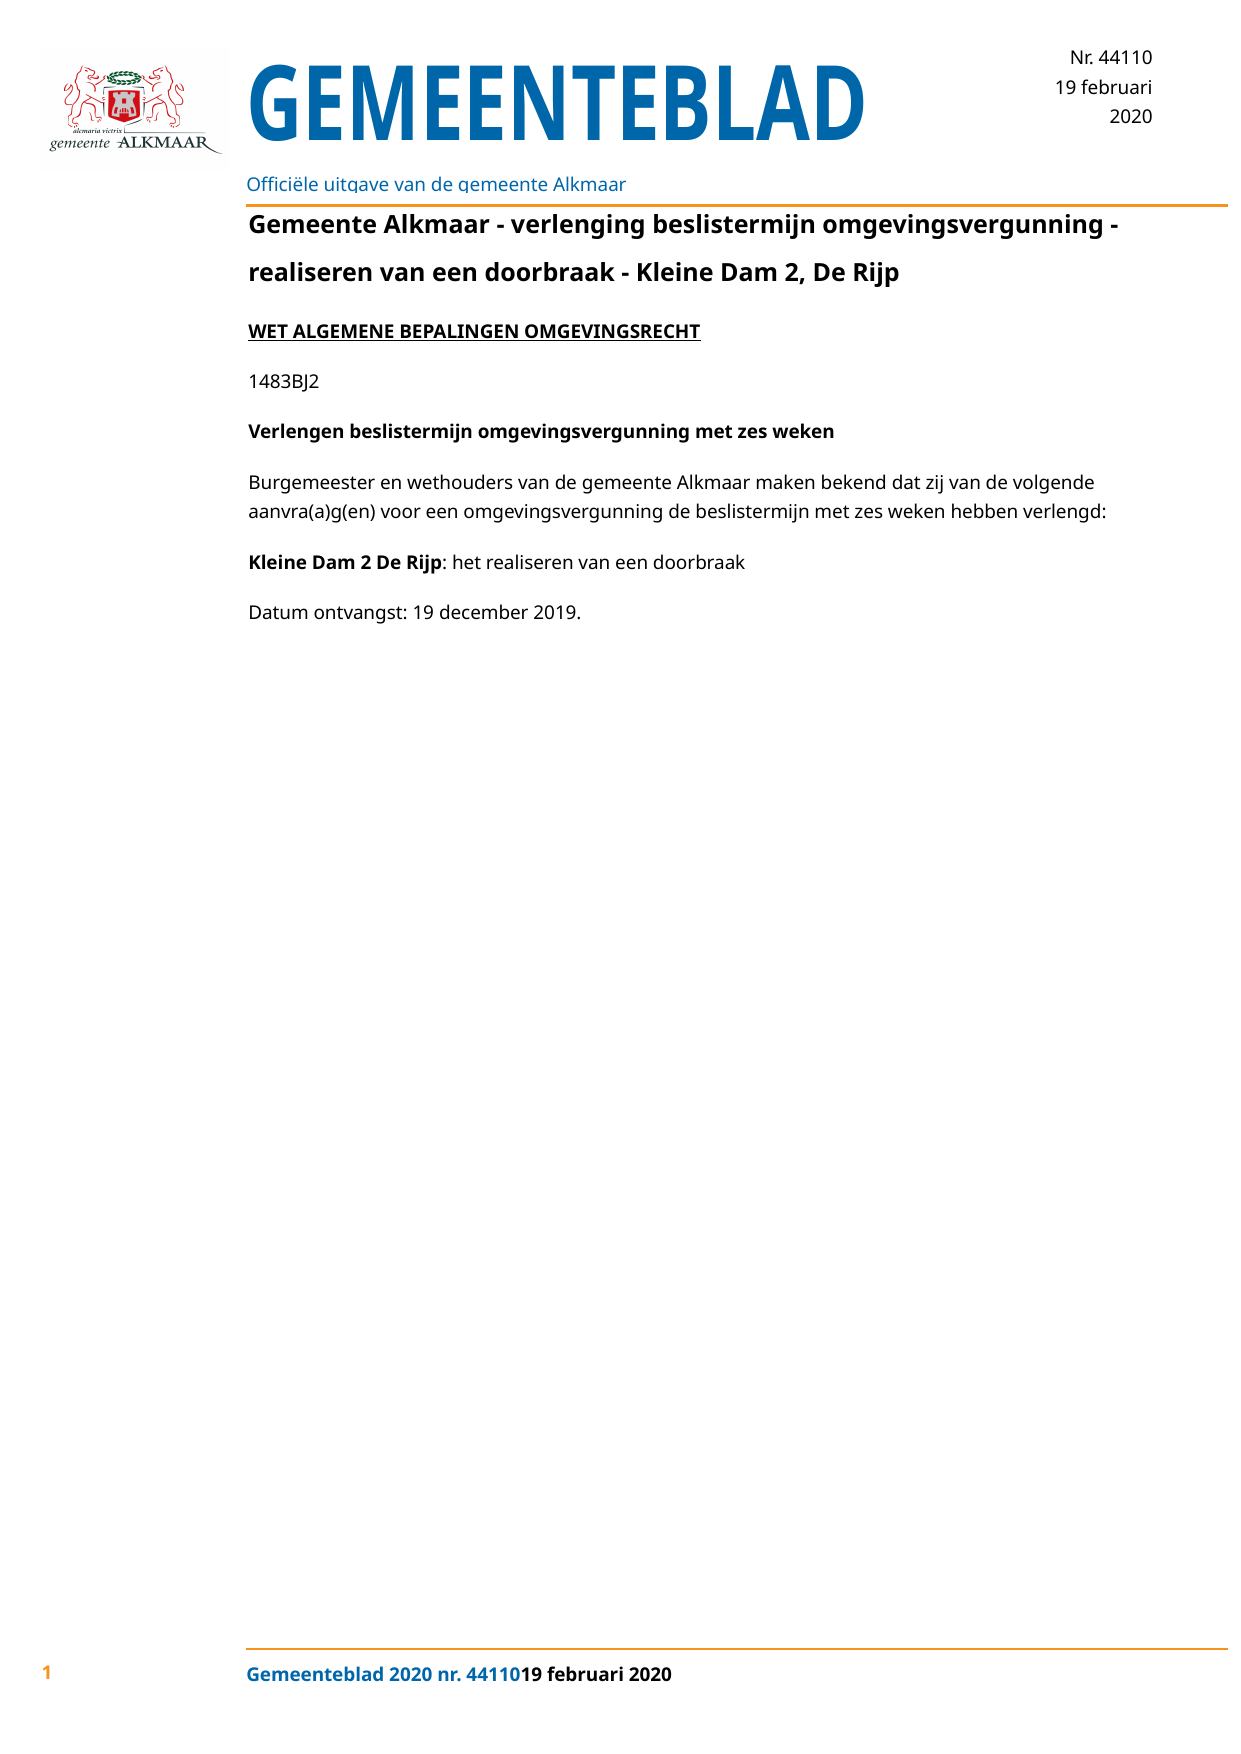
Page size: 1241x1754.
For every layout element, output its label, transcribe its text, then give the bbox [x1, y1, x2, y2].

text 1483BJ2 [248, 368, 1152, 394]
picture [41, 47, 231, 172]
text Kleine Dam 2 De Rijp: het realiseren van een doorbraak [248, 549, 1152, 575]
text Datum ontvangst: 19 december 2019. [248, 599, 1152, 625]
text WET ALGEMENE BEPALINGEN OMGEVINGSRECHT [248, 318, 1152, 344]
text Verlengen beslistermijn omgevingsvergunning met zes weken [248, 419, 1152, 444]
text Gemeente Alkmaar - verlenging beslistermijn omgevingsvergunning - realiseren van een doorbraak - Kleine Dam 2, De Rijp [248, 207, 1152, 288]
text Burgemeester en wethouders van de gemeente Alkmaar maken bekend dat zij van de volgende aanvra(a)g(en) voor een omgevingsvergunning de beslistermijn met zes weken hebben verlengd: [248, 469, 1152, 524]
